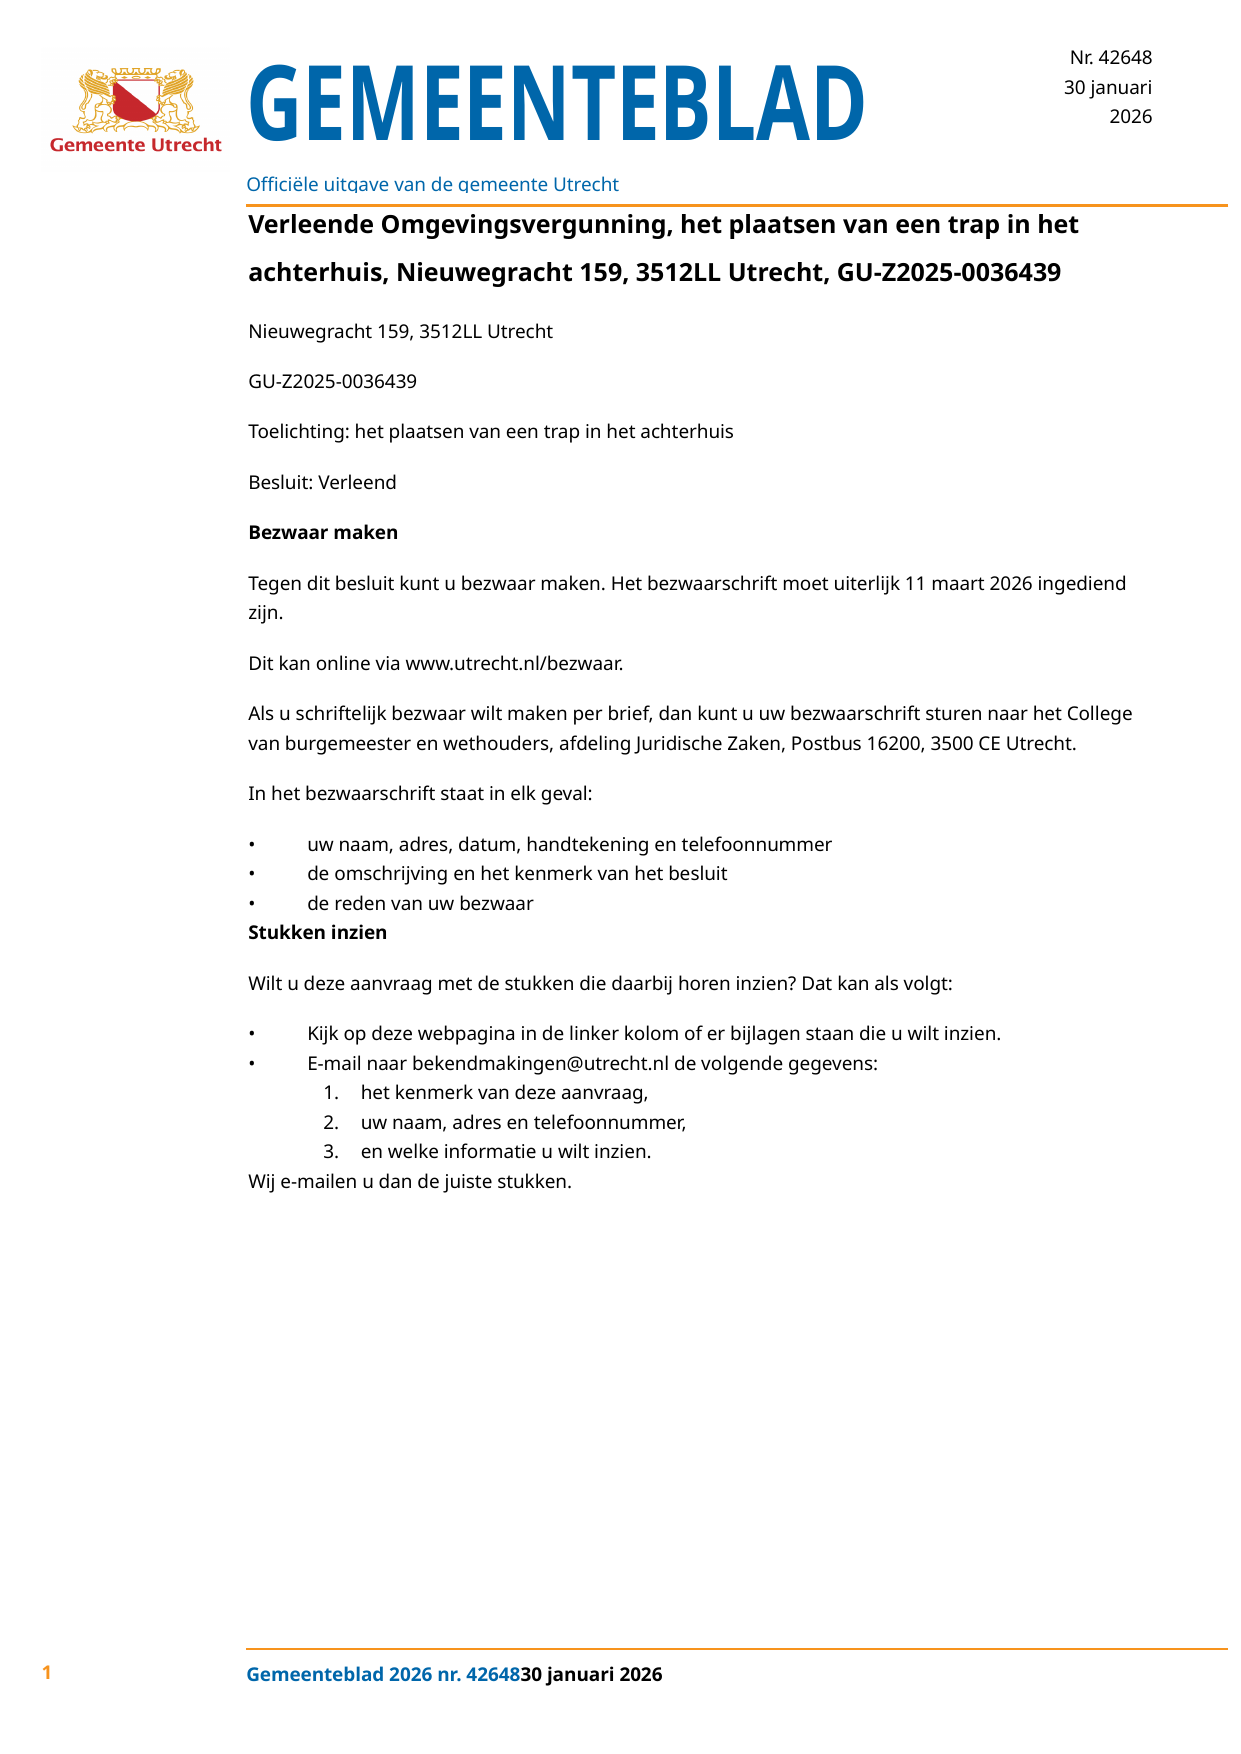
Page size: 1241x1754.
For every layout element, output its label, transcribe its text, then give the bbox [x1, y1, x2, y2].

text GU-Z2025-0036439 [248, 368, 1152, 394]
list de reden van uw bezwaar [248, 890, 1152, 916]
text Verleende Omgevingsvergunning, het plaatsen van een trap in het achterhuis, Nieuwegracht 159, 3512LL Utrecht, GU-Z2025-0036439 [248, 207, 1152, 288]
list uw naam, adres en telefoonnummer, [323, 1109, 1152, 1135]
text In het bezwaarschrift staat in elk geval: [248, 780, 1152, 806]
list Kijk op deze webpagina in de linker kolom of er bijlagen staan die u wilt inzien. [248, 1020, 1152, 1046]
list E-mail naar bekendmakingen@utrecht.nl de volgende gegevens: [248, 1050, 1152, 1076]
list de omschrijving en het kenmerk van het besluit [248, 860, 1152, 886]
list het kenmerk van deze aanvraag, [323, 1079, 1152, 1105]
list en welke informatie u wilt inzien. [323, 1139, 1152, 1164]
text Nieuwegracht 159, 3512LL Utrecht [248, 318, 1152, 344]
text Als u schriftelijk bezwaar wilt maken per brief, dan kunt u uw bezwaarschrift sturen naar het College van burgemeester en wethouders, afdeling Juridische Zaken, Postbus 16200, 3500 CE Utrecht. [248, 700, 1152, 756]
picture [41, 47, 231, 172]
text Stukken inzien [248, 919, 1152, 945]
text Tegen dit besluit kunt u bezwaar maken. Het bezwaarschrift moet uiterlijk 11 maart 2026 ingediend zijn. [248, 570, 1152, 625]
text Bezwaar maken [248, 519, 1152, 545]
text Wilt u deze aanvraag met de stukken die daarbij horen inzien? Dat kan als volgt: [248, 970, 1152, 996]
list uw naam, adres, datum, handtekening en telefoonnummer [248, 831, 1152, 857]
text Wij e-mailen u dan de juiste stukken. [248, 1168, 1152, 1194]
text Besluit: Verleend [248, 469, 1152, 495]
text Toelichting: het plaatsen van een trap in het achterhuis [248, 419, 1152, 444]
text Dit kan online via www.utrecht.nl/bezwaar. [248, 650, 1152, 676]
